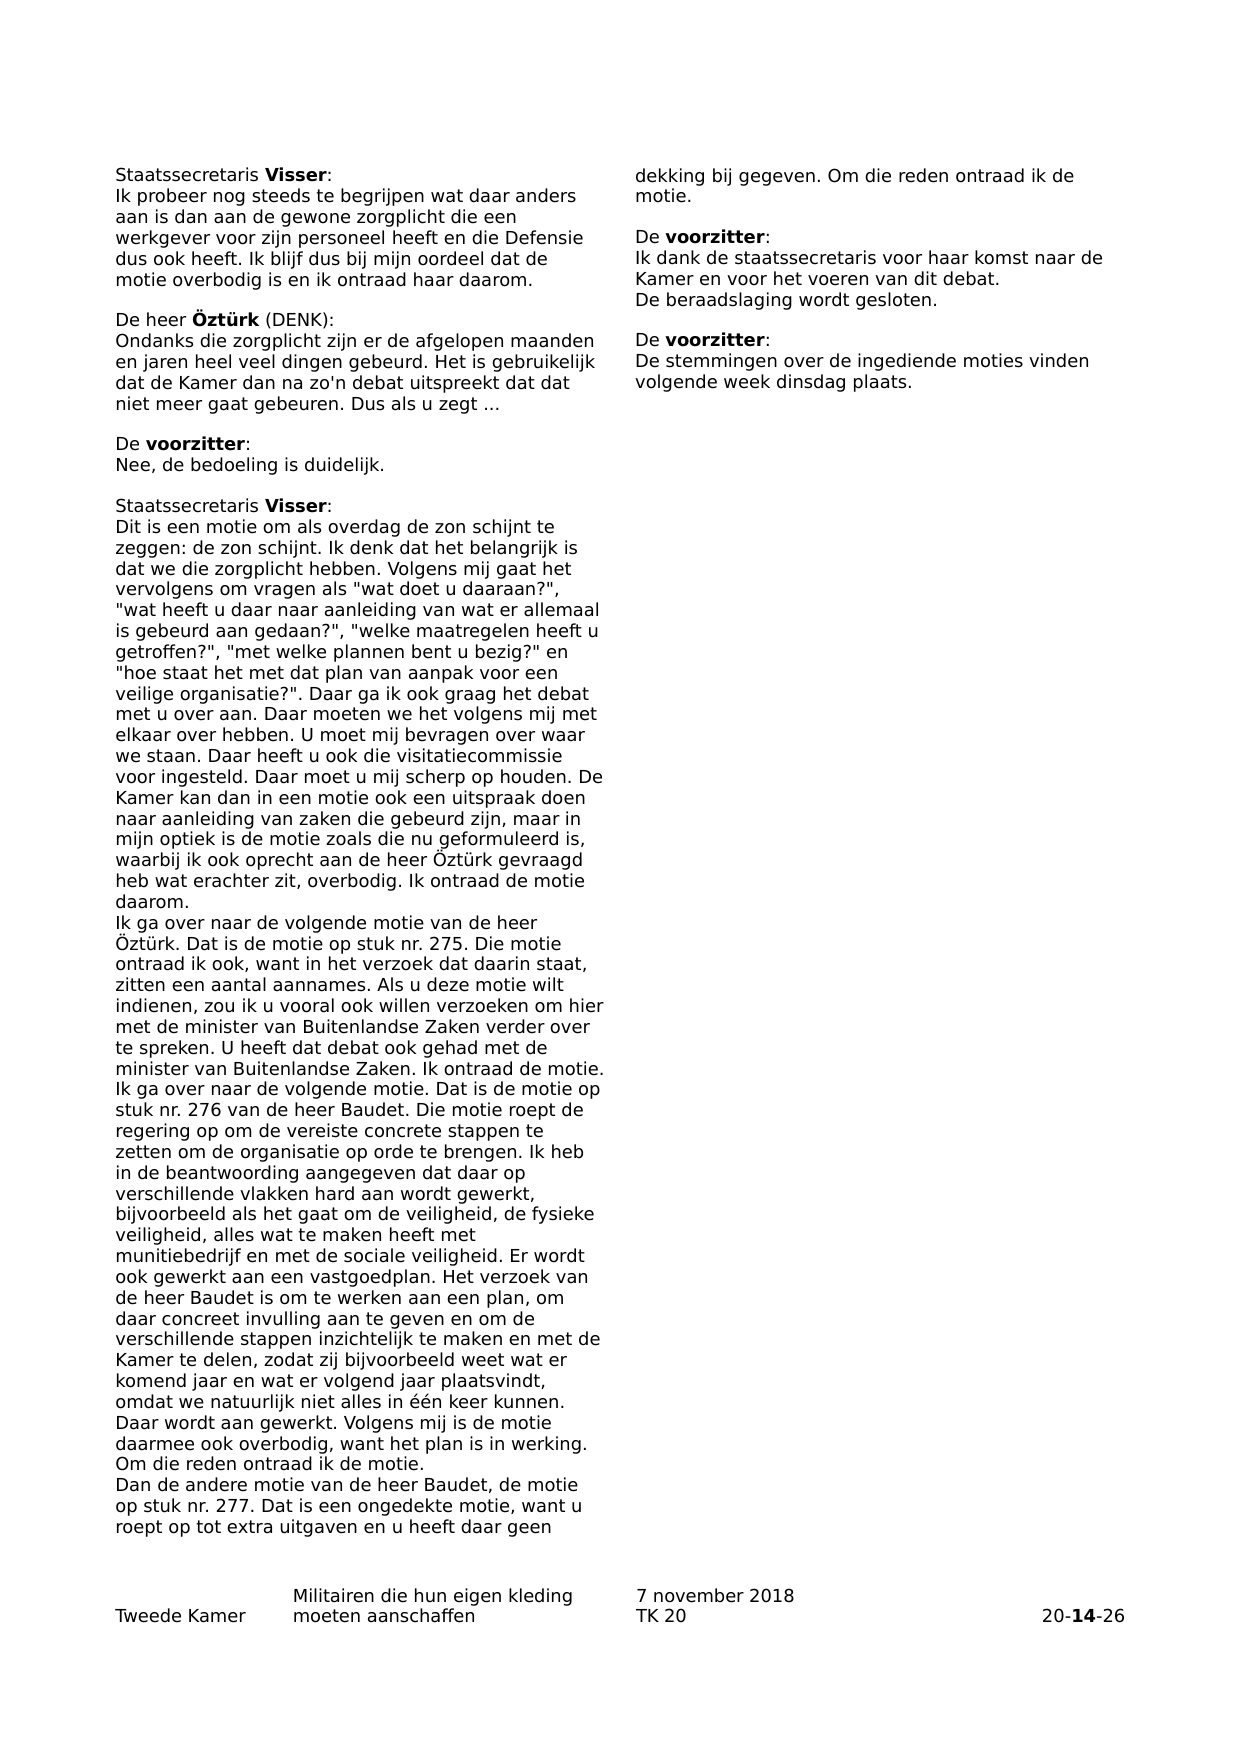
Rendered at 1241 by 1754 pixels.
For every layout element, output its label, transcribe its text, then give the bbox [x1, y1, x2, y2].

text De voorzitter: [115, 434, 605, 455]
text De voorzitter: [635, 330, 1125, 351]
text Dit is een motie om als overdag de zon schijnt te zeggen: de zon schijnt. Ik denk dat het belangrijk is dat we die zorgplicht hebben. Volgens mij gaat het vervolgens om vragen als "wat doet u daaraan?", "wat heeft u daar naar aanleiding van wat er allemaal is gebeurd aan gedaan?", "welke maatregelen heeft u getroffen?", "met welke plannen bent u bezig?" en "hoe staat het met dat plan van aanpak voor een veilige organisatie?". Daar ga ik ook graag het debat met u over aan. Daar moeten we het volgens mij met elkaar over hebben. U moet mij bevragen over waar we staan. Daar heeft u ook die visitatiecommissie voor ingesteld. Daar moet u mij scherp op houden. De Kamer kan dan in een motie ook een uitspraak doen naar aanleiding van zaken die gebeurd zijn, maar in mijn optiek is de motie zoals die nu geformuleerd is, waarbij ik ook oprecht aan de heer Öztürk gevraagd heb wat erachter zit, overbodig. Ik ontraad de motie daarom. [115, 517, 605, 912]
text De beraadslaging wordt gesloten. [635, 289, 1125, 310]
text De stemmingen over de ingediende moties vinden volgende week dinsdag plaats. [635, 351, 1125, 393]
text dekking bij gegeven. Om die reden ontraad ik de motie. [635, 165, 1125, 207]
text Ik dank de staatssecretaris voor haar komst naar de Kamer en voor het voeren van dit debat. [635, 248, 1125, 289]
text Staatssecretaris Visser: [115, 165, 605, 186]
text De voorzitter: [635, 227, 1125, 248]
text Ik ga over naar de volgende motie. Dat is de motie op stuk nr. 276 van de heer Baudet. Die motie roept de regering op om de vereiste concrete stappen te zetten om de organisatie op orde te brengen. Ik heb in de beantwoording aangegeven dat daar op verschillende vlakken hard aan wordt gewerkt, bijvoorbeeld als het gaat om de veiligheid, de fysieke veiligheid, alles wat te maken heeft met munitiebedrijf en met de sociale veiligheid. Er wordt ook gewerkt aan een vastgoedplan. Het verzoek van de heer Baudet is om te werken aan een plan, om daar concreet invulling aan te geven en om de verschillende stappen inzichtelijk te maken en met de Kamer te delen, zodat zij bijvoorbeeld weet wat er komend jaar en wat er volgend jaar plaatsvindt, omdat we natuurlijk niet alles in één keer kunnen. Daar wordt aan gewerkt. Volgens mij is de motie daarmee ook overbodig, want het plan is in werking. Om die reden ontraad ik de motie. [115, 1079, 605, 1475]
text Ondanks die zorgplicht zijn er de afgelopen maanden en jaren heel veel dingen gebeurd. Het is gebruikelijk dat de Kamer dan na zo'n debat uitspreekt dat dat niet meer gaat gebeuren. Dus als u zegt ... [115, 331, 605, 414]
text Nee, de bedoeling is duidelijk. [115, 455, 605, 476]
text Dan de andere motie van de heer Baudet, de motie op stuk nr. 277. Dat is een ongedekte motie, want u roept op tot extra uitgaven en u heeft daar geen [115, 1475, 605, 1537]
text De heer Öztürk (DENK): [115, 310, 605, 331]
text Ik ga over naar de volgende motie van de heer Öztürk. Dat is de motie op stuk nr. 275. Die motie ontraad ik ook, want in het verzoek dat daarin staat, zitten een aantal aannames. Als u deze motie wilt indienen, zou ik u vooral ook willen verzoeken om hier met de minister van Buitenlandse Zaken verder over te spreken. U heeft dat debat ook gehad met de minister van Buitenlandse Zaken. Ik ontraad de motie. [115, 912, 605, 1079]
text Ik probeer nog steeds te begrijpen wat daar anders aan is dan aan de gewone zorgplicht die een werkgever voor zijn personeel heeft en die Defensie dus ook heeft. Ik blijf dus bij mijn oordeel dat de motie overbodig is en ik ontraad haar daarom. [115, 186, 605, 290]
text Staatssecretaris Visser: [115, 496, 605, 517]
